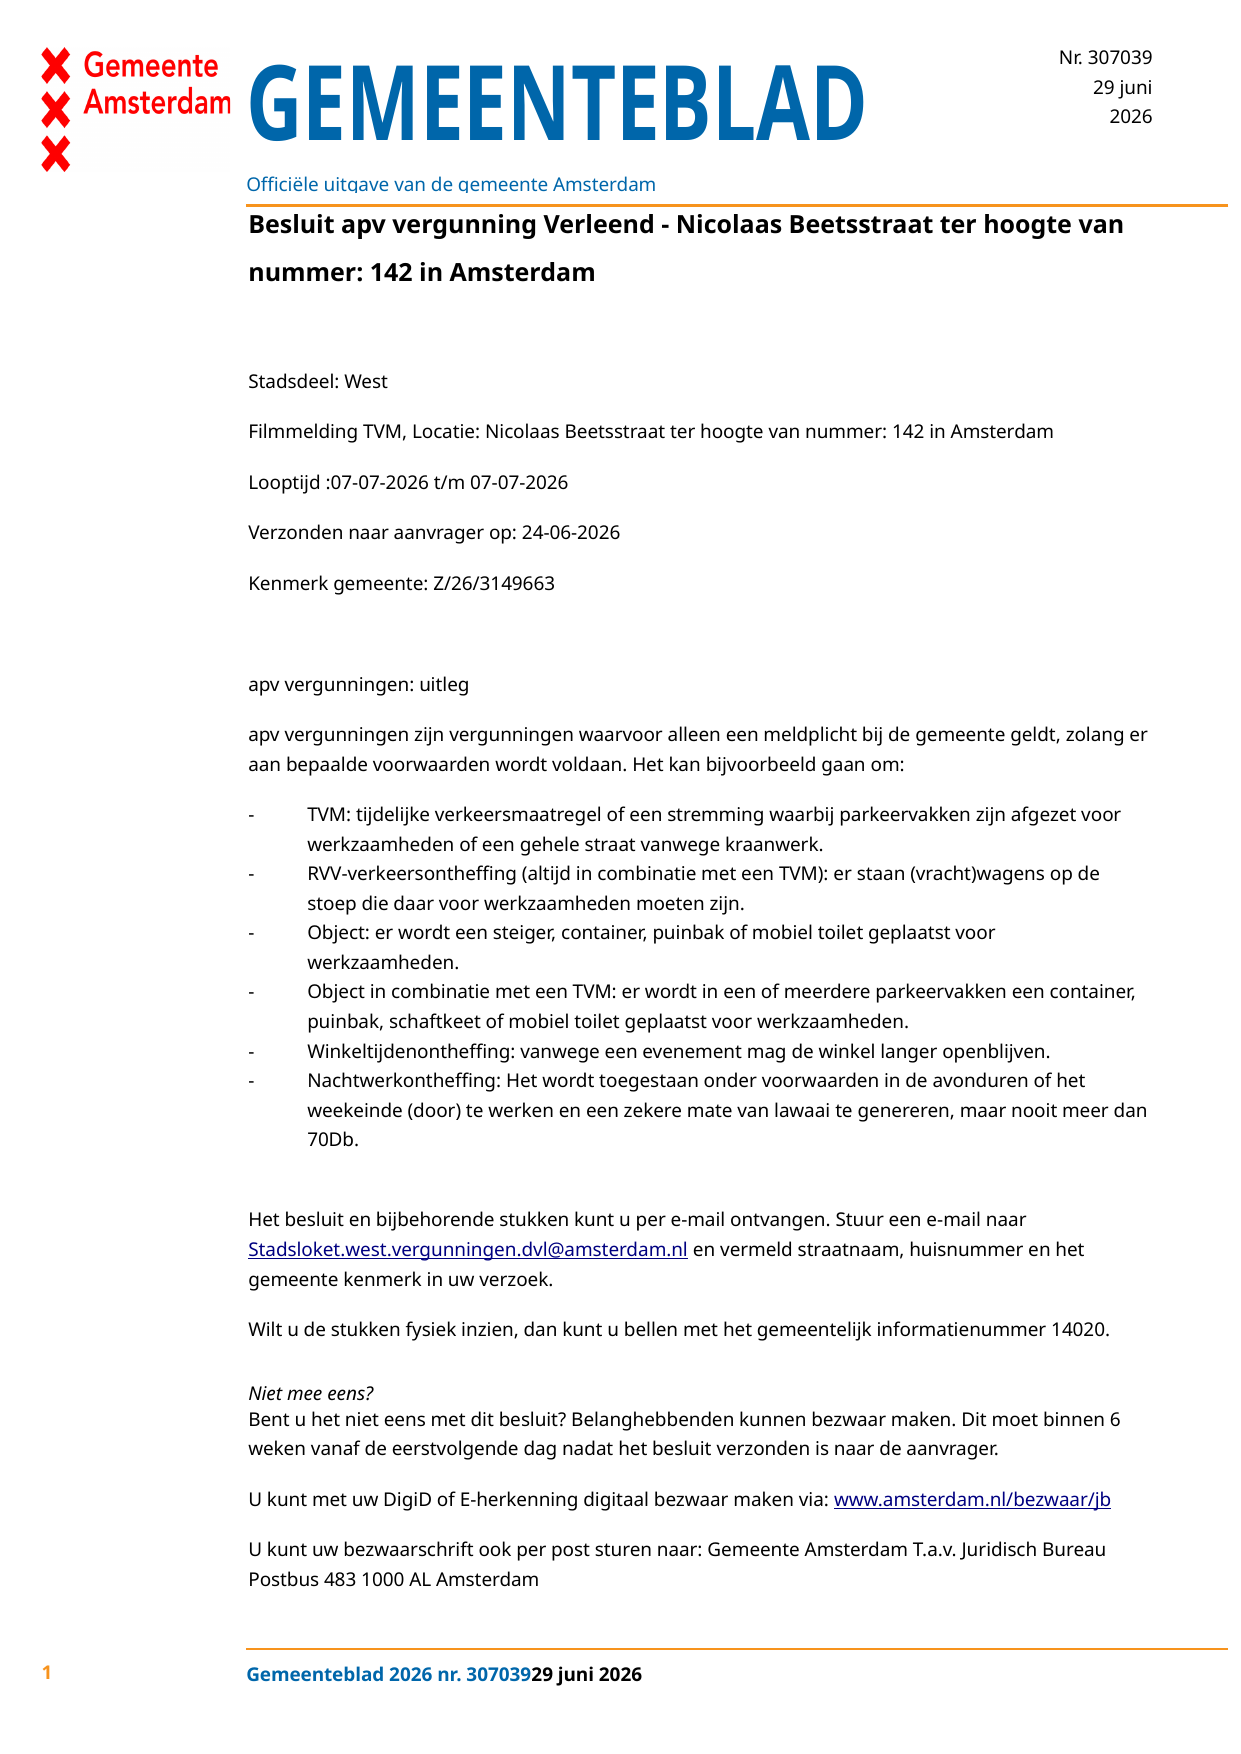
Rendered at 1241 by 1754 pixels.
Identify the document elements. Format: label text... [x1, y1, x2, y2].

text Wilt u de stukken fysiek inzien, dan kunt u bellen met het gemeentelijk informatienummer 14020. [248, 1316, 1152, 1342]
text Bent u het niet eens met dit besluit? Belanghebbenden kunnen bezwaar maken. Dit moet binnen 6 weken vanaf de eerstvolgende dag nadat het besluit verzonden is naar de aanvrager. [248, 1406, 1152, 1461]
text Looptijd :07-07-2026 t/m 07-07-2026 [248, 469, 1152, 495]
text Kenmerk gemeente: Z/26/3149663 [248, 570, 1152, 596]
text apv vergunningen zijn vergunningen waarvoor alleen een meldplicht bij de gemeente geldt, zolang er aan bepaalde voorwaarden wordt voldaan. Het kan bijvoorbeeld gaan om: [248, 721, 1152, 777]
text Het besluit en bijbehorende stukken kunt u per e-mail ontvangen. Stuur een e-mail naar Stadsloket.west.vergunningen.dvl@amsterdam.nl en vermeld straatnaam, huisnummer en het gemeente kenmerk in uw verzoek. [248, 1207, 1152, 1292]
text Stadsdeel: West [248, 368, 1152, 394]
text apv vergunningen: uitleg [248, 671, 1152, 697]
list Object in combinatie met een TVM: er wordt in een of meerdere parkeervakken een container, puinbak, schaftkeet of mobiel toilet geplaatst voor werkzaamheden. [248, 979, 1152, 1034]
list TVM: tijdelijke verkeersmaatregel of een stremming waarbij parkeervakken zijn afgezet voor werkzaamheden of een gehele straat vanwege kraanwerk. [248, 801, 1152, 857]
text U kunt met uw DigiD of E-herkenning digitaal bezwaar maken via: www.amsterdam.nl/bezwaar/jb [248, 1486, 1152, 1512]
text Verzonden naar aanvrager op: 24-06-2026 [248, 519, 1152, 545]
text Besluit apv vergunning Verleend - Nicolaas Beetsstraat ter hoogte van nummer: 142 in Amsterdam [248, 207, 1152, 288]
list RVV-verkeersontheffing (altijd in combinatie met een TVM): er staan (vracht)wagens op de stoep die daar voor werkzaamheden moeten zijn. [248, 860, 1152, 916]
text Niet mee eens? [248, 1380, 1152, 1406]
list Nachtwerkontheffing: Het wordt toegestaan onder voorwaarden in de avonduren of het weekeinde (door) te werken en een zekere mate van lawaai te genereren, maar nooit meer dan 70Db. [248, 1067, 1152, 1152]
list Winkeltijdenontheffing: vanwege een evenement mag de winkel langer openblijven. [248, 1038, 1152, 1064]
text U kunt uw bezwaarschrift ook per post sturen naar: Gemeente Amsterdam T.a.v. Juridisch Bureau Postbus 483 1000 AL Amsterdam [248, 1536, 1152, 1592]
picture [41, 47, 231, 172]
text Filmmelding TVM, Locatie: Nicolaas Beetsstraat ter hoogte van nummer: 142 in Amsterdam [248, 419, 1152, 444]
list Object: er wordt een steiger, container, puinbak of mobiel toilet geplaatst voor werkzaamheden. [248, 919, 1152, 975]
